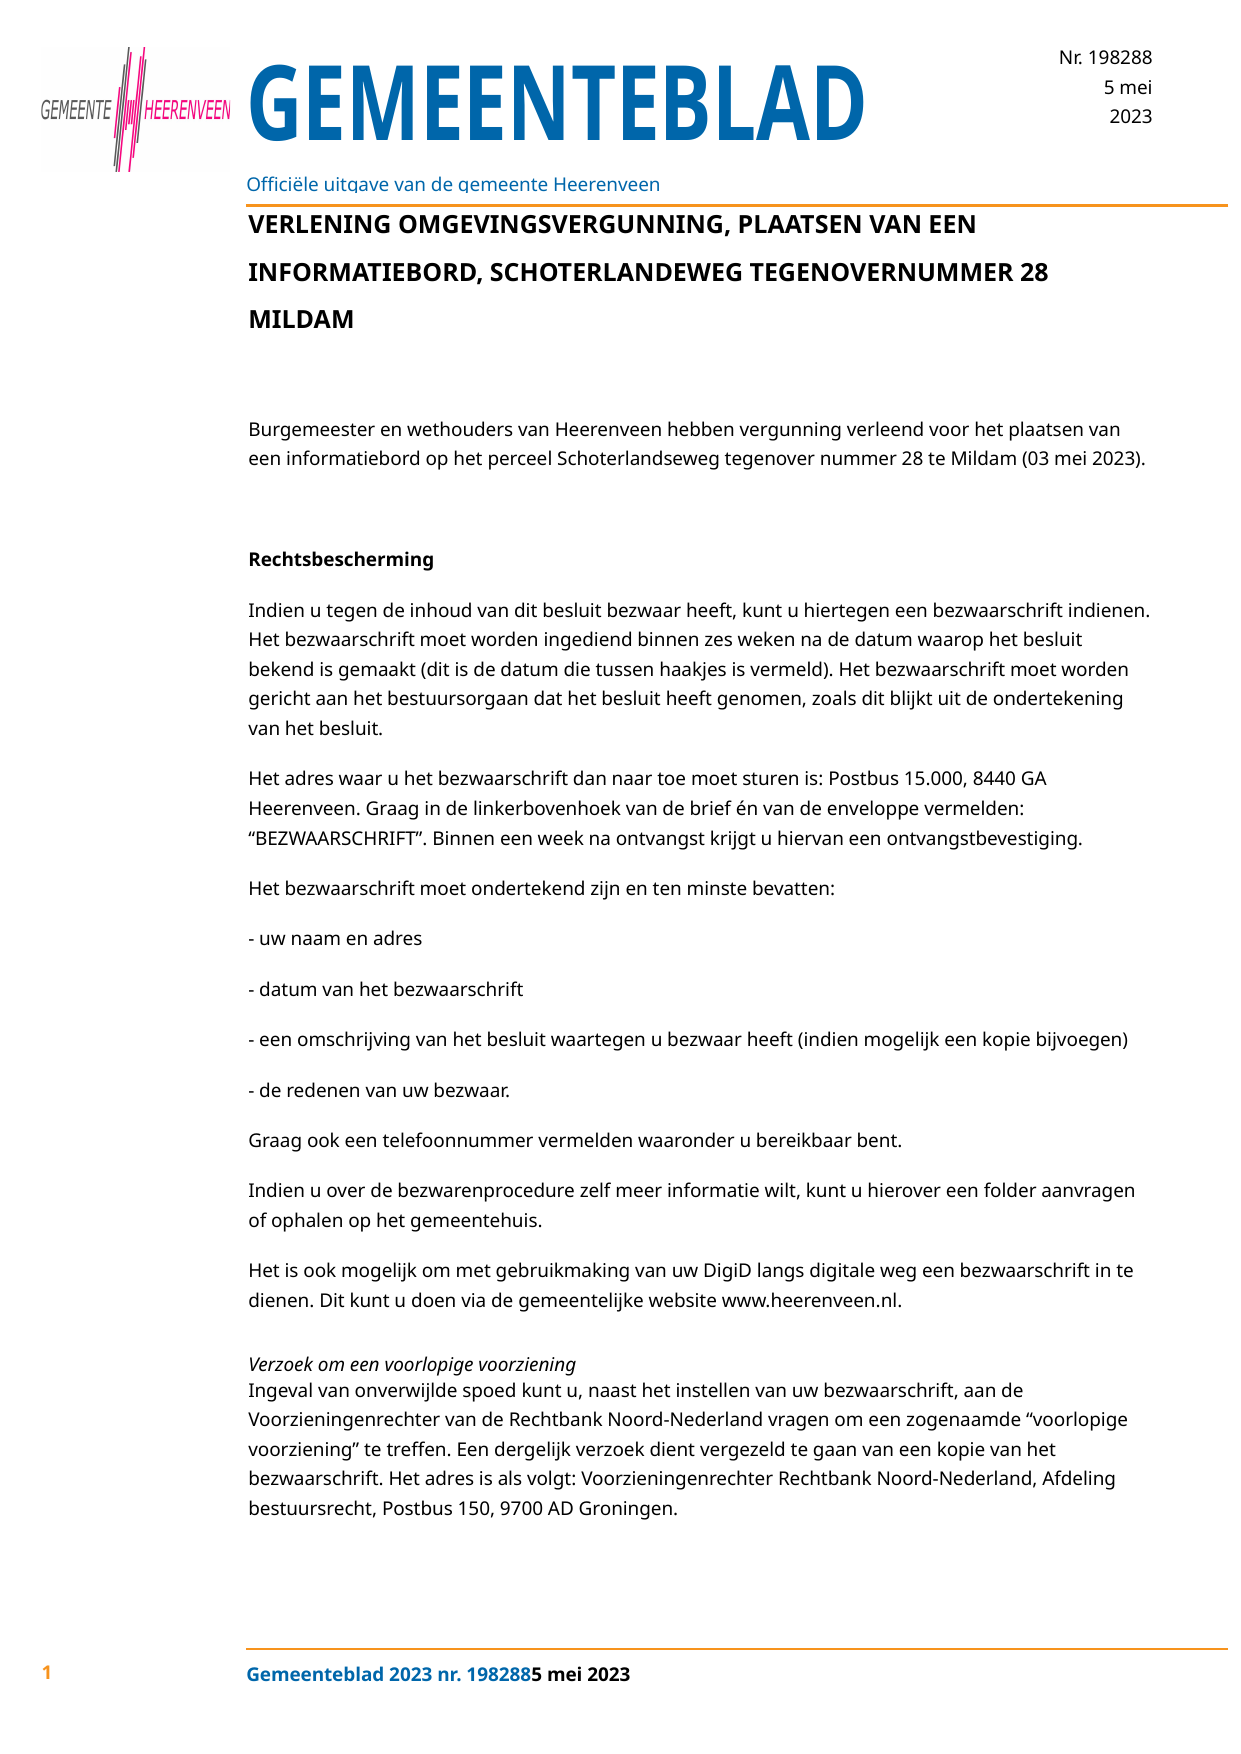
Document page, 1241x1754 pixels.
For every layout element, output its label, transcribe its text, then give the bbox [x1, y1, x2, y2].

text Verzoek om een voorlopige voorziening [248, 1351, 1152, 1377]
text Het is ook mogelijk om met gebruikmaking van uw DigiD langs digitale weg een bezwaarschrift in te dienen. Dit kunt u doen via de gemeentelijke website www.heerenveen.nl. [248, 1258, 1152, 1313]
text VERLENING OMGEVINGSVERGUNNING, PLAATSEN VAN EEN INFORMATIEBORD, SCHOTERLANDEWEG TEGENOVERNUMMER 28 MILDAM [248, 207, 1152, 336]
text - uw naam en adres [248, 926, 1152, 951]
text Het adres waar u het bezwaarschrift dan naar toe moet sturen is: Postbus 15.000, 8440 GA Heerenveen. Graag in de linkerbovenhoek van de brief én van de enveloppe vermelden: “BEZWAARSCHRIFT”. Binnen een week na ontvangst krijgt u hiervan een ontvangstbevestiging. [248, 766, 1152, 850]
text Het bezwaarschrift moet ondertekend zijn en ten minste bevatten: [248, 875, 1152, 901]
text Ingeval van onverwijlde spoed kunt u, naast het instellen van uw bezwaarschrift, aan de Voorzieningenrechter van de Rechtbank Noord-Nederland vragen om een zogenaamde “voorlopige voorziening” te treffen. Een dergelijk verzoek dient vergezeld te gaan van een kopie van het bezwaarschrift. Het adres is als volgt: Voorzieningenrechter Rechtbank Noord-Nederland, Afdeling bestuursrecht, Postbus 150, 9700 AD Groningen. [248, 1377, 1152, 1521]
text Graag ook een telefoonnummer vermelden waaronder u bereikbaar bent. [248, 1127, 1152, 1153]
text Rechtsbescherming [248, 546, 1152, 572]
picture [41, 47, 231, 172]
text - de redenen van uw bezwaar. [248, 1077, 1152, 1102]
text Indien u tegen de inhoud van dit besluit bezwaar heeft, kunt u hiertegen een bezwaarschrift indienen. Het bezwaarschrift moet worden ingediend binnen zes weken na de datum waarop het besluit bekend is gemaakt (dit is de datum die tussen haakjes is vermeld). Het bezwaarschrift moet worden gericht aan het bestuursorgaan dat het besluit heeft genomen, zoals dit blijkt uit de ondertekening van het besluit. [248, 597, 1152, 741]
text Indien u over de bezwarenprocedure zelf meer informatie wilt, kunt u hierover een folder aanvragen of ophalen op het gemeentehuis. [248, 1178, 1152, 1233]
text - datum van het bezwaarschrift [248, 976, 1152, 1002]
text Burgemeester en wethouders van Heerenveen hebben vergunning verleend voor het plaatsen van een informatiebord op het perceel Schoterlandseweg tegenover nummer 28 te Mildam (03 mei 2023). [248, 416, 1152, 471]
text - een omschrijving van het besluit waartegen u bezwaar heeft (indien mogelijk een kopie bijvoegen) [248, 1026, 1152, 1052]
